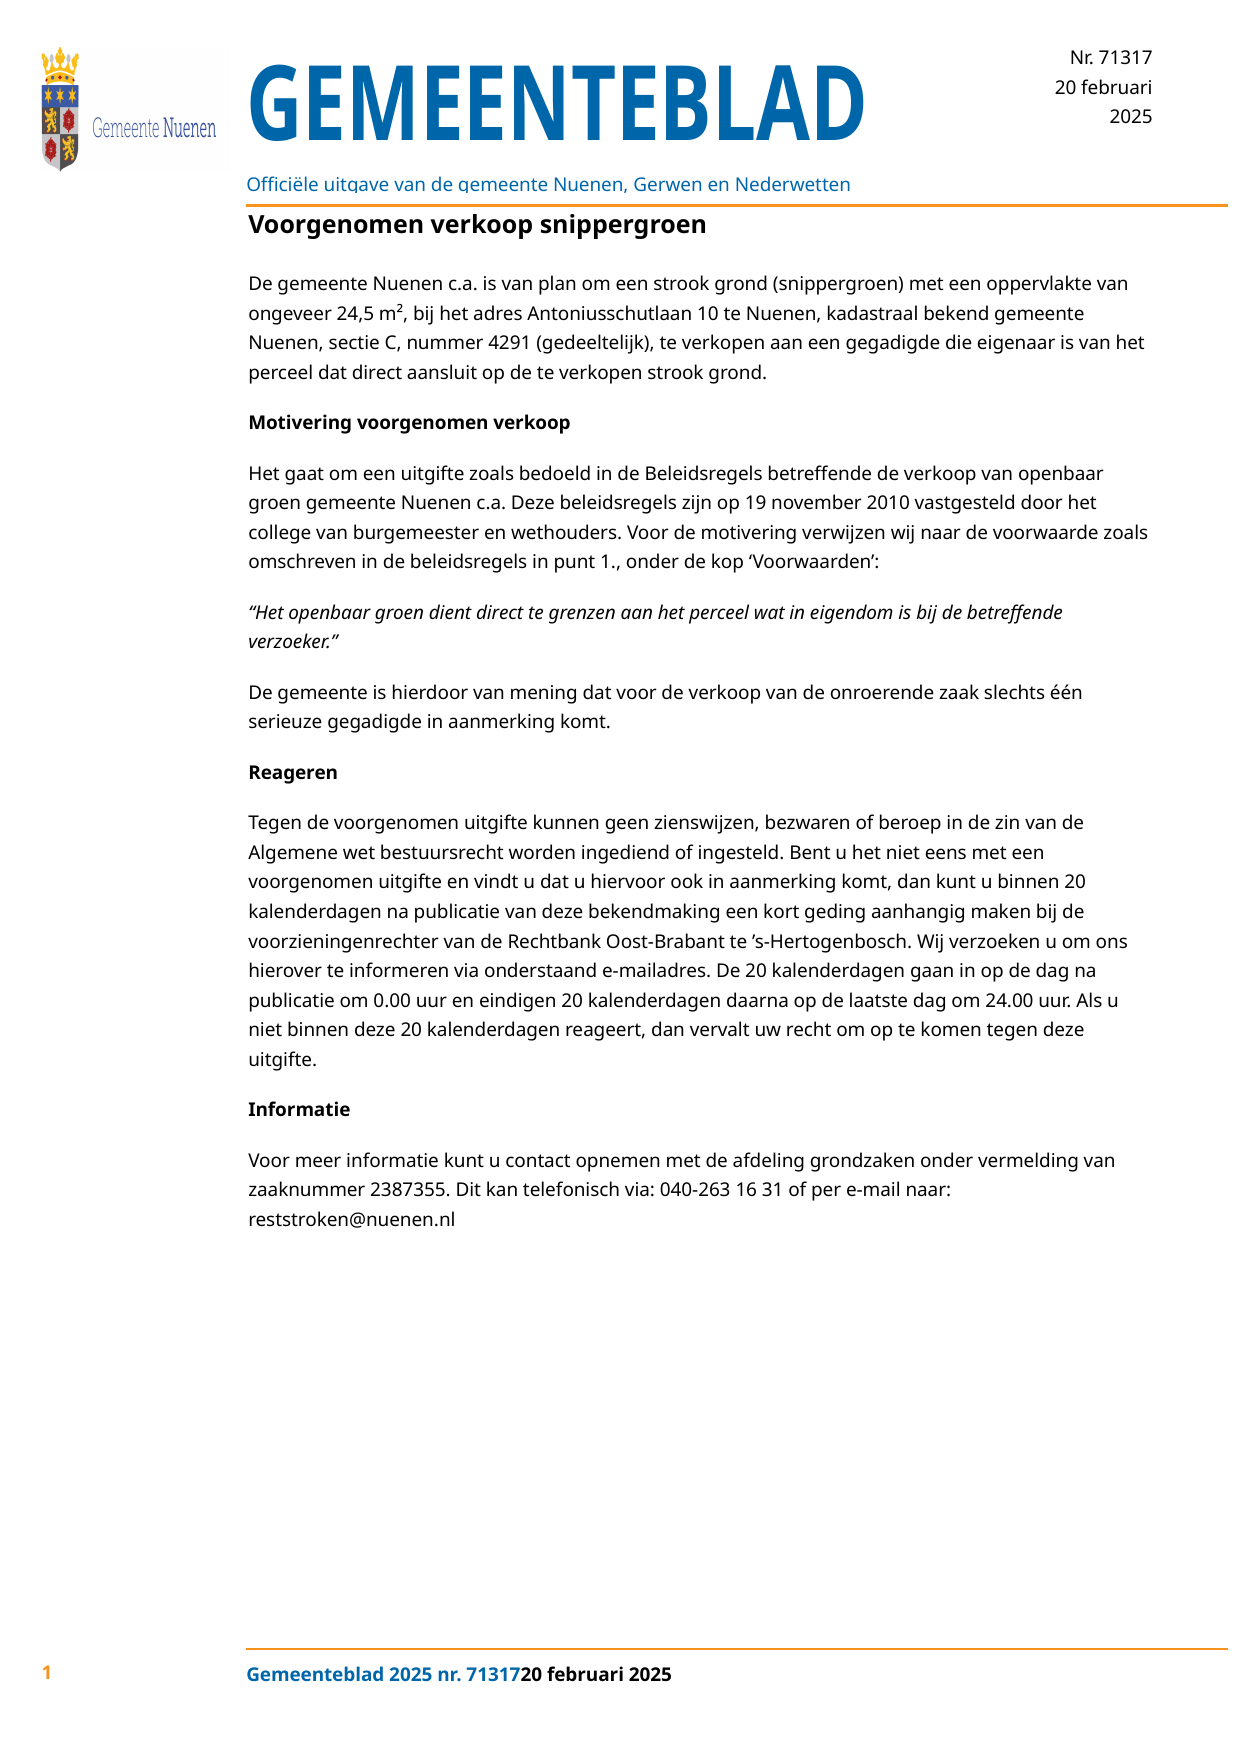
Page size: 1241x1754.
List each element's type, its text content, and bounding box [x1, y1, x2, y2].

text Tegen de voorgenomen uitgifte kunnen geen zienswijzen, bezwaren of beroep in de zin van de Algemene wet bestuursrecht worden ingediend of ingesteld. Bent u het niet eens met een voorgenomen uitgifte en vindt u dat u hiervoor ook in aanmerking komt, dan kunt u binnen 20 kalenderdagen na publicatie van deze bekendmaking een kort geding aanhangig maken bij de voorzieningenrechter van de Rechtbank Oost-Brabant te ’s-Hertogenbosch. Wij verzoeken u om ons hierover te informeren via onderstaand e-mailadres. De 20 kalenderdagen gaan in op de dag na publicatie om 0.00 uur en eindigen 20 kalenderdagen daarna op de laatste dag om 24.00 uur. Als u niet binnen deze 20 kalenderdagen reageert, dan vervalt uw recht om op te komen tegen deze uitgifte. [248, 809, 1152, 1072]
text “Het openbaar groen dient direct te grenzen aan het perceel wat in eigendom is bij de betreffende verzoeker.” [248, 599, 1152, 654]
text Voor meer informatie kunt u contact opnemen met de afdeling grondzaken onder vermelding van zaaknummer 2387355. Dit kan telefonisch via: 040-263 16 31 of per e-mail naar: reststroken@nuenen.nl [248, 1147, 1152, 1232]
picture [41, 47, 231, 172]
text De gemeente is hierdoor van mening dat voor de verkoop van de onroerende zaak slechts één serieuze gegadigde in aanmerking komt. [248, 679, 1152, 734]
text Voorgenomen verkoop snippergroen [248, 207, 1152, 241]
text Informatie [248, 1097, 1152, 1122]
text Motivering voorgenomen verkoop [248, 409, 1152, 435]
text De gemeente Nuenen c.a. is van plan om een strook grond (snippergroen) met een oppervlakte van ongeveer 24,5 m², bij het adres Antoniusschutlaan 10 te Nuenen, kadastraal bekend gemeente Nuenen, sectie C, nummer 4291 (gedeeltelijk), te verkopen aan een gegadigde die eigenaar is van het perceel dat direct aansluit op de te verkopen strook grond. [248, 270, 1152, 385]
text Reageren [248, 759, 1152, 785]
text Het gaat om een uitgifte zoals bedoeld in de Beleidsregels betreffende de verkoop van openbaar groen gemeente Nuenen c.a. Deze beleidsregels zijn op 19 november 2010 vastgesteld door het college van burgemeester en wethouders. Voor de motivering verwijzen wij naar de voorwaarde zoals omschreven in de beleidsregels in punt 1., onder de kop ‘Voorwaarden’: [248, 460, 1152, 574]
